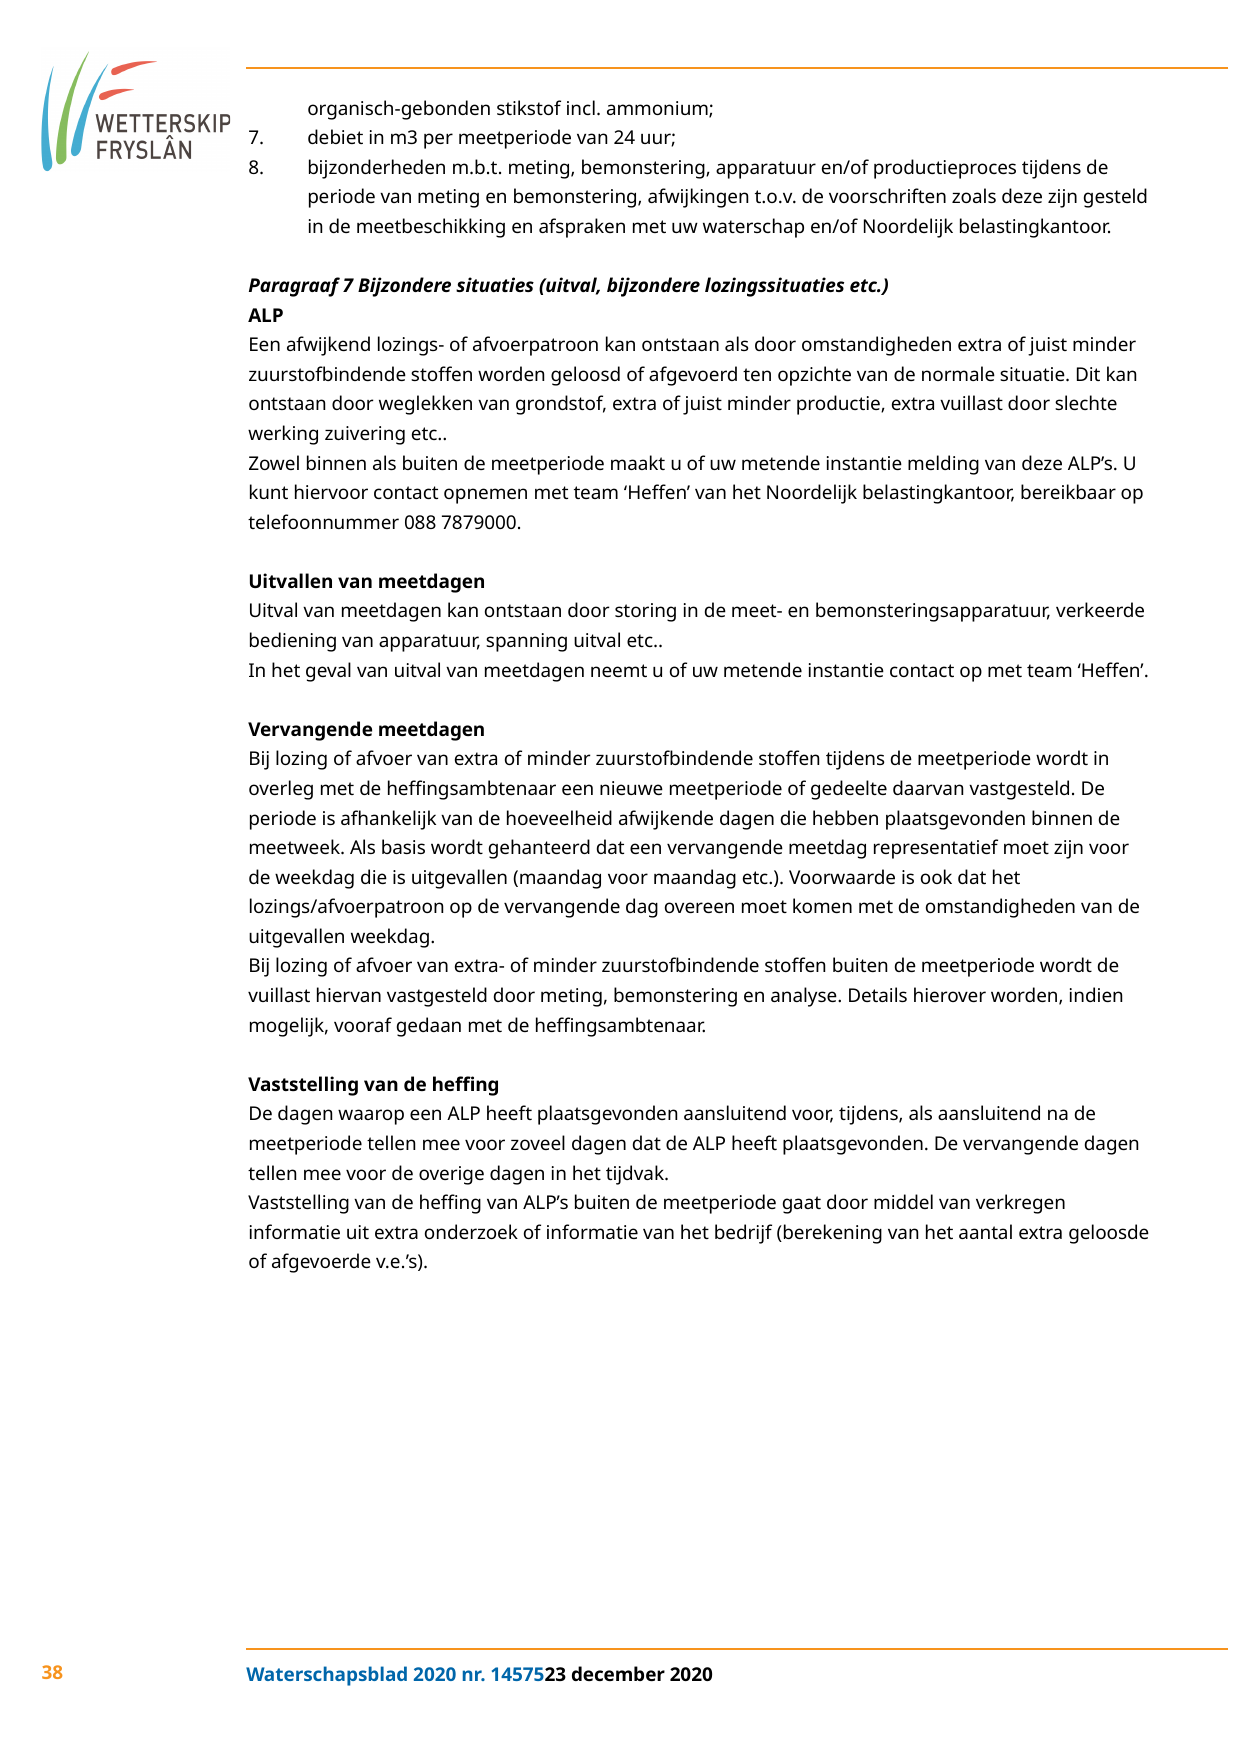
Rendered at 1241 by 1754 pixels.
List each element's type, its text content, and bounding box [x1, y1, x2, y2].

list organisch-gebonden stikstof incl. ammonium; [248, 95, 1152, 121]
text Vaststelling van de heffing van ALP’s buiten de meetperiode gaat door middel van verkregen informatie uit extra onderzoek of informatie van het bedrijf (berekening van het aantal extra geloosde of afgevoerde v.e.’s). [248, 1189, 1152, 1274]
text Vervangende meetdagen [248, 716, 1152, 742]
list bijzonderheden m.b.t. meting, bemonstering, apparatuur en/of productieproces tijdens de periode van meting en bemonstering, afwijkingen t.o.v. de voorschriften zoals deze zijn gesteld in de meetbeschikking en afspraken met uw waterschap en/of Noordelijk belastingkantoor. [248, 154, 1152, 239]
text Een afwijkend lozings- of afvoerpatroon kan ontstaan als door omstandigheden extra of juist minder zuurstofbindende stoffen worden geloosd of afgevoerd ten opzichte van de normale situatie. Dit kan ontstaan door weglekken van grondstof, extra of juist minder productie, extra vuillast door slechte werking zuivering etc.. [248, 331, 1152, 446]
text Uitval van meetdagen kan ontstaan door storing in de meet- en bemonsteringsapparatuur, verkeerde bediening van apparatuur, spanning uitval etc.. [248, 598, 1152, 653]
text ALP [248, 302, 1152, 328]
text Bij lozing of afvoer van extra of minder zuurstofbindende stoffen tijdens de meetperiode wordt in overleg met de heffingsambtenaar een nieuwe meetperiode of gedeelte daarvan vastgesteld. De periode is afhankelijk van de hoeveelheid afwijkende dagen die hebben plaatsgevonden binnen de meetweek. Als basis wordt gehanteerd dat een vervangende meetdag representatief moet zijn voor de weekdag die is uitgevallen (maandag voor maandag etc.). Voorwaarde is ook dat het lozings/afvoerpatroon op de vervangende dag overeen moet komen met de omstandigheden van de uitgevallen weekdag. [248, 746, 1152, 949]
text Vaststelling van de heffing [248, 1071, 1152, 1097]
text Uitvallen van meetdagen [248, 568, 1152, 594]
list debiet in m3 per meetperiode van 24 uur; [248, 124, 1152, 150]
picture [41, 47, 231, 172]
text Bij lozing of afvoer van extra- of minder zuurstofbindende stoffen buiten de meetperiode wordt de vuillast hiervan vastgesteld door meting, bemonstering en analyse. Details hierover worden, indien mogelijk, vooraf gedaan met de heffingsambtenaar. [248, 953, 1152, 1038]
text Zowel binnen als buiten de meetperiode maakt u of uw metende instantie melding van deze ALP’s. U kunt hiervoor contact opnemen met team ‘Heffen’ van het Noordelijk belastingkantoor, bereikbaar op telefoonnummer 088 7879000. [248, 450, 1152, 535]
text In het geval van uitval van meetdagen neemt u of uw metende instantie contact op met team ‘Heffen’. [248, 657, 1152, 683]
text De dagen waarop een ALP heeft plaatsgevonden aansluitend voor, tijdens, als aansluitend na de meetperiode tellen mee voor zoveel dagen dat de ALP heeft plaatsgevonden. De vervangende dagen tellen mee voor de overige dagen in het tijdvak. [248, 1101, 1152, 1186]
text Paragraaf 7 Bijzondere situaties (uitval, bijzondere lozingssituaties etc.) [248, 272, 1152, 298]
